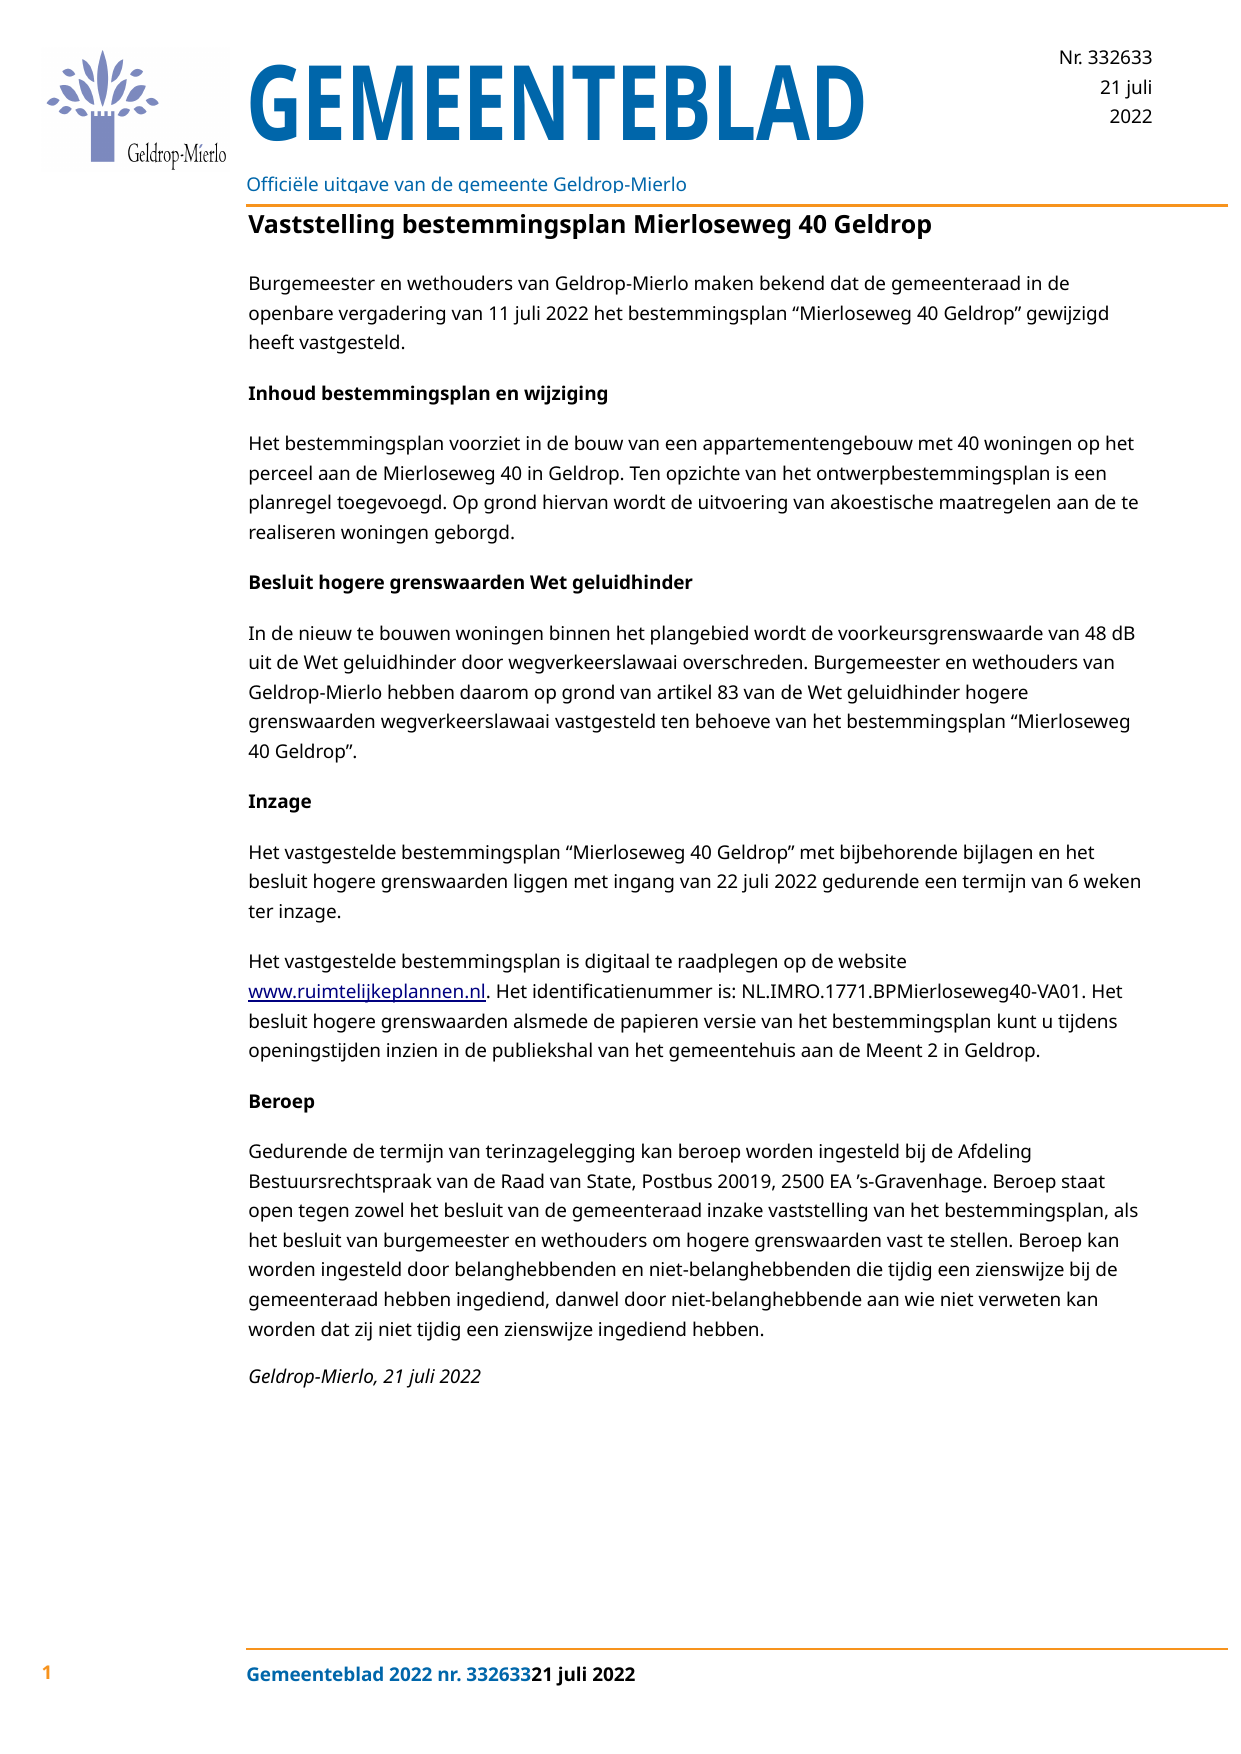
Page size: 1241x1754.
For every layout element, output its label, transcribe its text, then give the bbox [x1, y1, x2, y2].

text Het vastgestelde bestemmingsplan “Mierloseweg 40 Geldrop” met bijbehorende bijlagen en het besluit hogere grenswaarden liggen met ingang van 22 juli 2022 gedurende een termijn van 6 weken ter inzage. [248, 839, 1152, 924]
text Inzage [248, 789, 1152, 814]
text Het bestemmingsplan voorziet in de bouw van een appartementengebouw met 40 woningen op het perceel aan de Mierloseweg 40 in Geldrop. Ten opzichte van het ontwerpbestemmingsplan is een planregel toegevoegd. Op grond hiervan wordt de uitvoering van akoestische maatregelen aan de te realiseren woningen geborgd. [248, 430, 1152, 545]
text Gedurende de termijn van terinzagelegging kan beroep worden ingesteld bij de Afdeling Bestuursrechtspraak van de Raad van State, Postbus 20019, 2500 EA ’s-Gravenhage. Beroep staat open tegen zowel het besluit van de gemeenteraad inzake vaststelling van het bestemmingsplan, als het besluit van burgemeester en wethouders om hogere grenswaarden vast te stellen. Beroep kan worden ingesteld door belanghebbenden en niet-belanghebbenden die tijdig een zienswijze bij de gemeenteraad hebben ingediend, danwel door niet-belanghebbende aan wie niet verweten kan worden dat zij niet tijdig een zienswijze ingediend hebben. [248, 1138, 1152, 1341]
text In de nieuw te bouwen woningen binnen het plangebied wordt de voorkeursgrenswaarde van 48 dB uit de Wet geluidhinder door wegverkeerslawaai overschreden. Burgemeester en wethouders van Geldrop-Mierlo hebben daarom op grond van artikel 83 van de Wet geluidhinder hogere grenswaarden wegverkeerslawaai vastgesteld ten behoeve van het bestemmingsplan “Mierloseweg 40 Geldrop”. [248, 620, 1152, 764]
text Inhoud bestemmingsplan en wijziging [248, 380, 1152, 406]
text Besluit hogere grenswaarden Wet geluidhinder [248, 569, 1152, 595]
text Beroep [248, 1088, 1152, 1113]
picture [41, 47, 231, 172]
text Vaststelling bestemmingsplan Mierloseweg 40 Geldrop [248, 207, 1152, 241]
text Geldrop-Mierlo, 21 juli 2022 [248, 1363, 1152, 1389]
text Burgemeester en wethouders van Geldrop-Mierlo maken bekend dat de gemeenteraad in de openbare vergadering van 11 juli 2022 het bestemmingsplan “Mierloseweg 40 Geldrop” gewijzigd heeft vastgesteld. [248, 270, 1152, 355]
text Het vastgestelde bestemmingsplan is digitaal te raadplegen op de website www.ruimtelijkeplannen.nl. Het identificatienummer is: NL.IMRO.1771.BPMierloseweg40-VA01. Het besluit hogere grenswaarden alsmede de papieren versie van het bestemmingsplan kunt u tijdens openingstijden inzien in de publiekshal van het gemeentehuis aan de Meent 2 in Geldrop. [248, 949, 1152, 1063]
